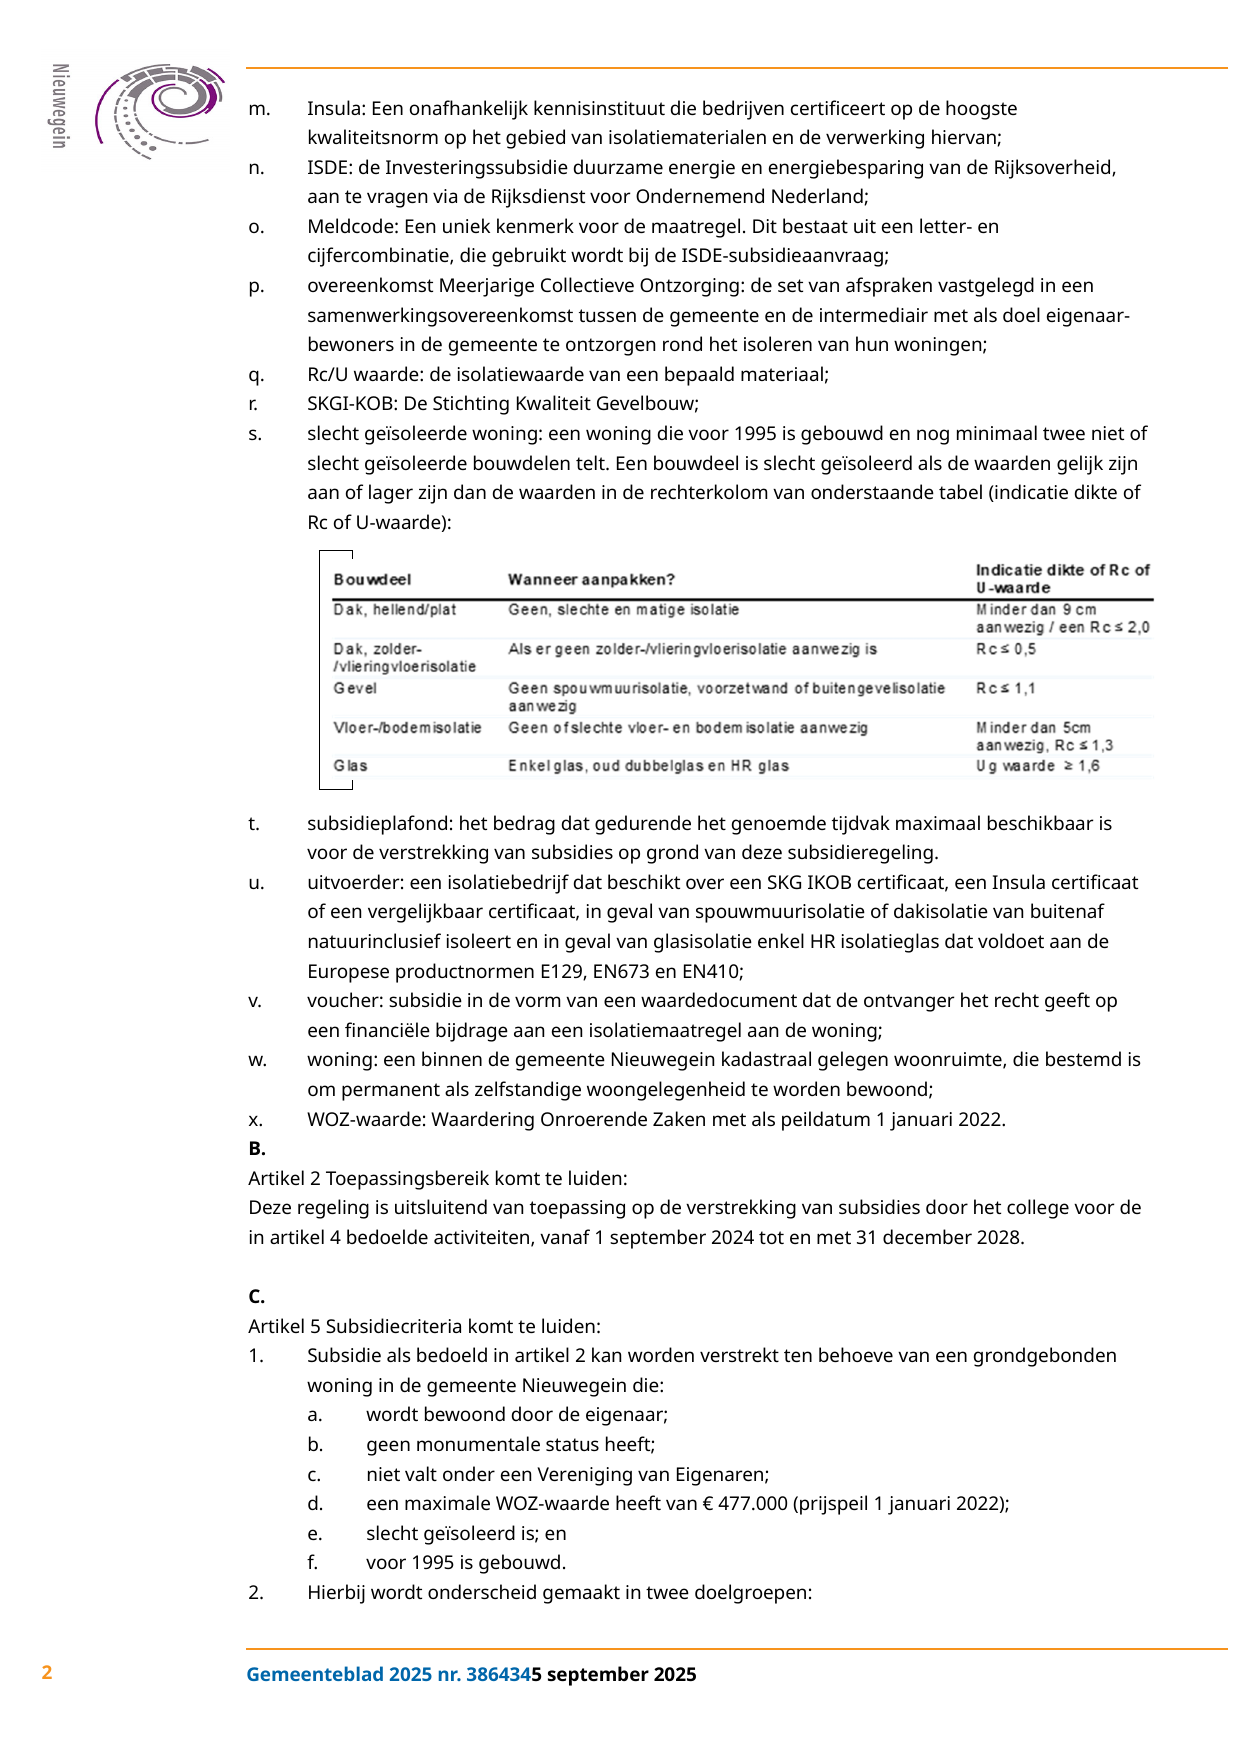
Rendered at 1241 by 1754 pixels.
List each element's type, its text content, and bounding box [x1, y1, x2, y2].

list ISDE: de Investeringssubsidie duurzame energie en energiebesparing van de Rijksoverheid, aan te vragen via de Rijksdienst voor Ondernemend Nederland; [248, 154, 1152, 209]
list uitvoerder: een isolatiebedrijf dat beschikt over een SKG IKOB certificaat, een Insula certificaat of een vergelijkbaar certificaat, in geval van spouwmuurisolatie of dakisolatie van buitenaf natuurinclusief isoleert en in geval van glasisolatie enkel HR isolatieglas dat voldoet aan de Europese productnormen E129, EN673 en EN410; [248, 869, 1152, 984]
list slecht geïsoleerde woning: een woning die voor 1995 is gebouwd en nog minimaal twee niet of slecht geïsoleerde bouwdelen telt. Een bouwdeel is slecht geïsoleerd als de waarden gelijk zijn aan of lager zijn dan de waarden in de rechterkolom van onderstaande tabel (indicatie dikte of Rc of U-waarde): [248, 420, 1152, 535]
list Meldcode: Een uniek kenmerk voor de maatregel. Dit bestaat uit een letter- en cijfercombinatie, die gebruikt wordt bij de ISDE-subsidieaanvraag; [248, 213, 1152, 268]
list woning: een binnen de gemeente Nieuwegein kadastraal gelegen woonruimte, die bestemd is om permanent als zelfstandige woongelegenheid te worden bewoond; [248, 1047, 1152, 1102]
list SKGI-KOB: De Stichting Kwaliteit Gevelbouw; [248, 391, 1152, 416]
list overeenkomst Meerjarige Collectieve Ontzorging: de set van afspraken vastgelegd in een samenwerkingsovereenkomst tussen de gemeente en de intermediair met als doel eigenaar-bewoners in de gemeente te ontzorgen rond het isoleren van hun woningen; [248, 272, 1152, 357]
text Artikel 5 Subsidiecriteria komt te luiden: [248, 1313, 1152, 1339]
list Hierbij wordt onderscheid gemaakt in twee doelgroepen: [248, 1579, 1152, 1605]
list WOZ-waarde: Waardering Onroerende Zaken met als peildatum 1 januari 2022. [248, 1106, 1152, 1132]
text Deze regeling is uitsluitend van toepassing op de verstrekking van subsidies door het college voor de in artikel 4 bedoelde activiteiten, vanaf 1 september 2024 tot en met 31 december 2028. [248, 1194, 1152, 1250]
list Subsidie als bedoeld in artikel 2 kan worden verstrekt ten behoeve van een grondgebonden woning in de gemeente Nieuwegein die: [248, 1342, 1152, 1398]
list Rc/U waarde: de isolatiewaarde van een bepaald materiaal; [248, 361, 1152, 387]
list wordt bewoond door de eigenaar; [307, 1402, 1152, 1427]
text B. [248, 1135, 1152, 1161]
list een maximale WOZ-waarde heeft van € 477.000 (prijspeil 1 januari 2022); [307, 1490, 1152, 1516]
text Artikel 2 Toepassingsbereik komt te luiden: [248, 1165, 1152, 1191]
list subsidieplafond: het bedrag dat gedurende het genoemde tijdvak maximaal beschikbaar is voor de verstrekking van subsidies op grond van deze subsidieregeling. [248, 810, 1152, 865]
picture [327, 559, 1155, 780]
picture [41, 47, 231, 172]
list slecht geïsoleerd is; en [307, 1520, 1152, 1546]
list geen monumentale status heeft; [307, 1431, 1152, 1457]
list voor 1995 is gebouwd. [307, 1549, 1152, 1575]
text C. [248, 1283, 1152, 1309]
list voucher: subsidie in de vorm van een waardedocument dat de ontvanger het recht geeft op een financiële bijdrage aan een isolatiemaatregel aan de woning; [248, 987, 1152, 1043]
list niet valt onder een Vereniging van Eigenaren; [307, 1461, 1152, 1487]
list Insula: Een onafhankelijk kennisinstituut die bedrijven certificeert op de hoogste kwaliteitsnorm op het gebied van isolatiematerialen en de verwerking hiervan; [248, 95, 1152, 150]
